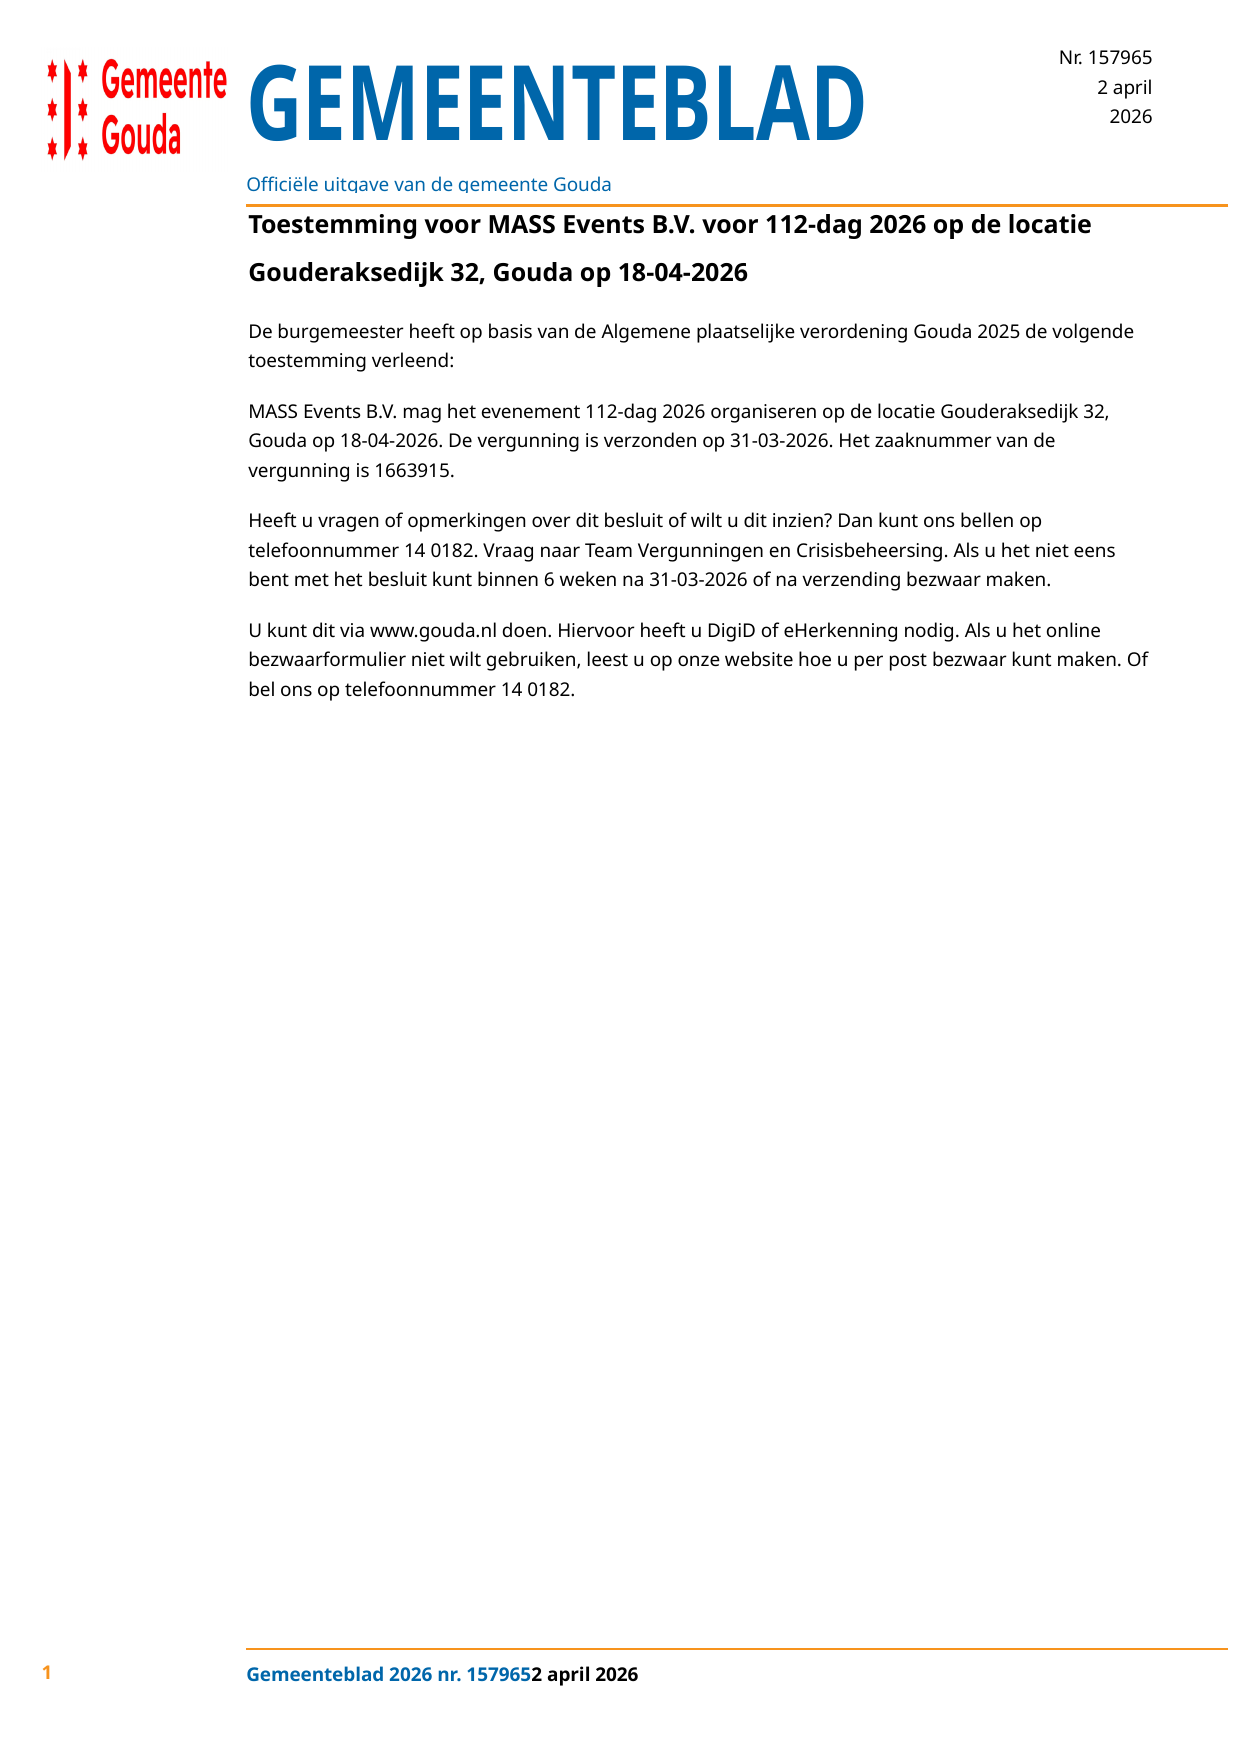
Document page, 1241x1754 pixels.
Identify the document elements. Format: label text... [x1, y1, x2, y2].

text MASS Events B.V. mag het evenement 112-dag 2026 organiseren op de locatie Gouderaksedijk 32, Gouda op 18-04-2026. De vergunning is verzonden op 31-03-2026. Het zaaknummer van de vergunning is 1663915. [248, 398, 1152, 483]
text De burgemeester heeft op basis van de Algemene plaatselijke verordening Gouda 2025 de volgende toestemming verleend: [248, 318, 1152, 373]
text Heeft u vragen of opmerkingen over dit besluit of wilt u dit inzien? Dan kunt ons bellen op telefoonnummer 14 0182. Vraag naar Team Vergunningen en Crisisbeheersing. Als u het niet eens bent met het besluit kunt binnen 6 weken na 31-03-2026 of na verzending bezwaar maken. [248, 507, 1152, 592]
picture [41, 47, 231, 172]
text Toestemming voor MASS Events B.V. voor 112-dag 2026 op de locatie Gouderaksedijk 32, Gouda op 18-04-2026 [248, 207, 1152, 288]
text U kunt dit via www.gouda.nl doen. Hiervoor heeft u DigiD of eHerkenning nodig. Als u het online bezwaarformulier niet wilt gebruiken, leest u op onze website hoe u per post bezwaar kunt maken. Of bel ons op telefoonnummer 14 0182. [248, 617, 1152, 702]
